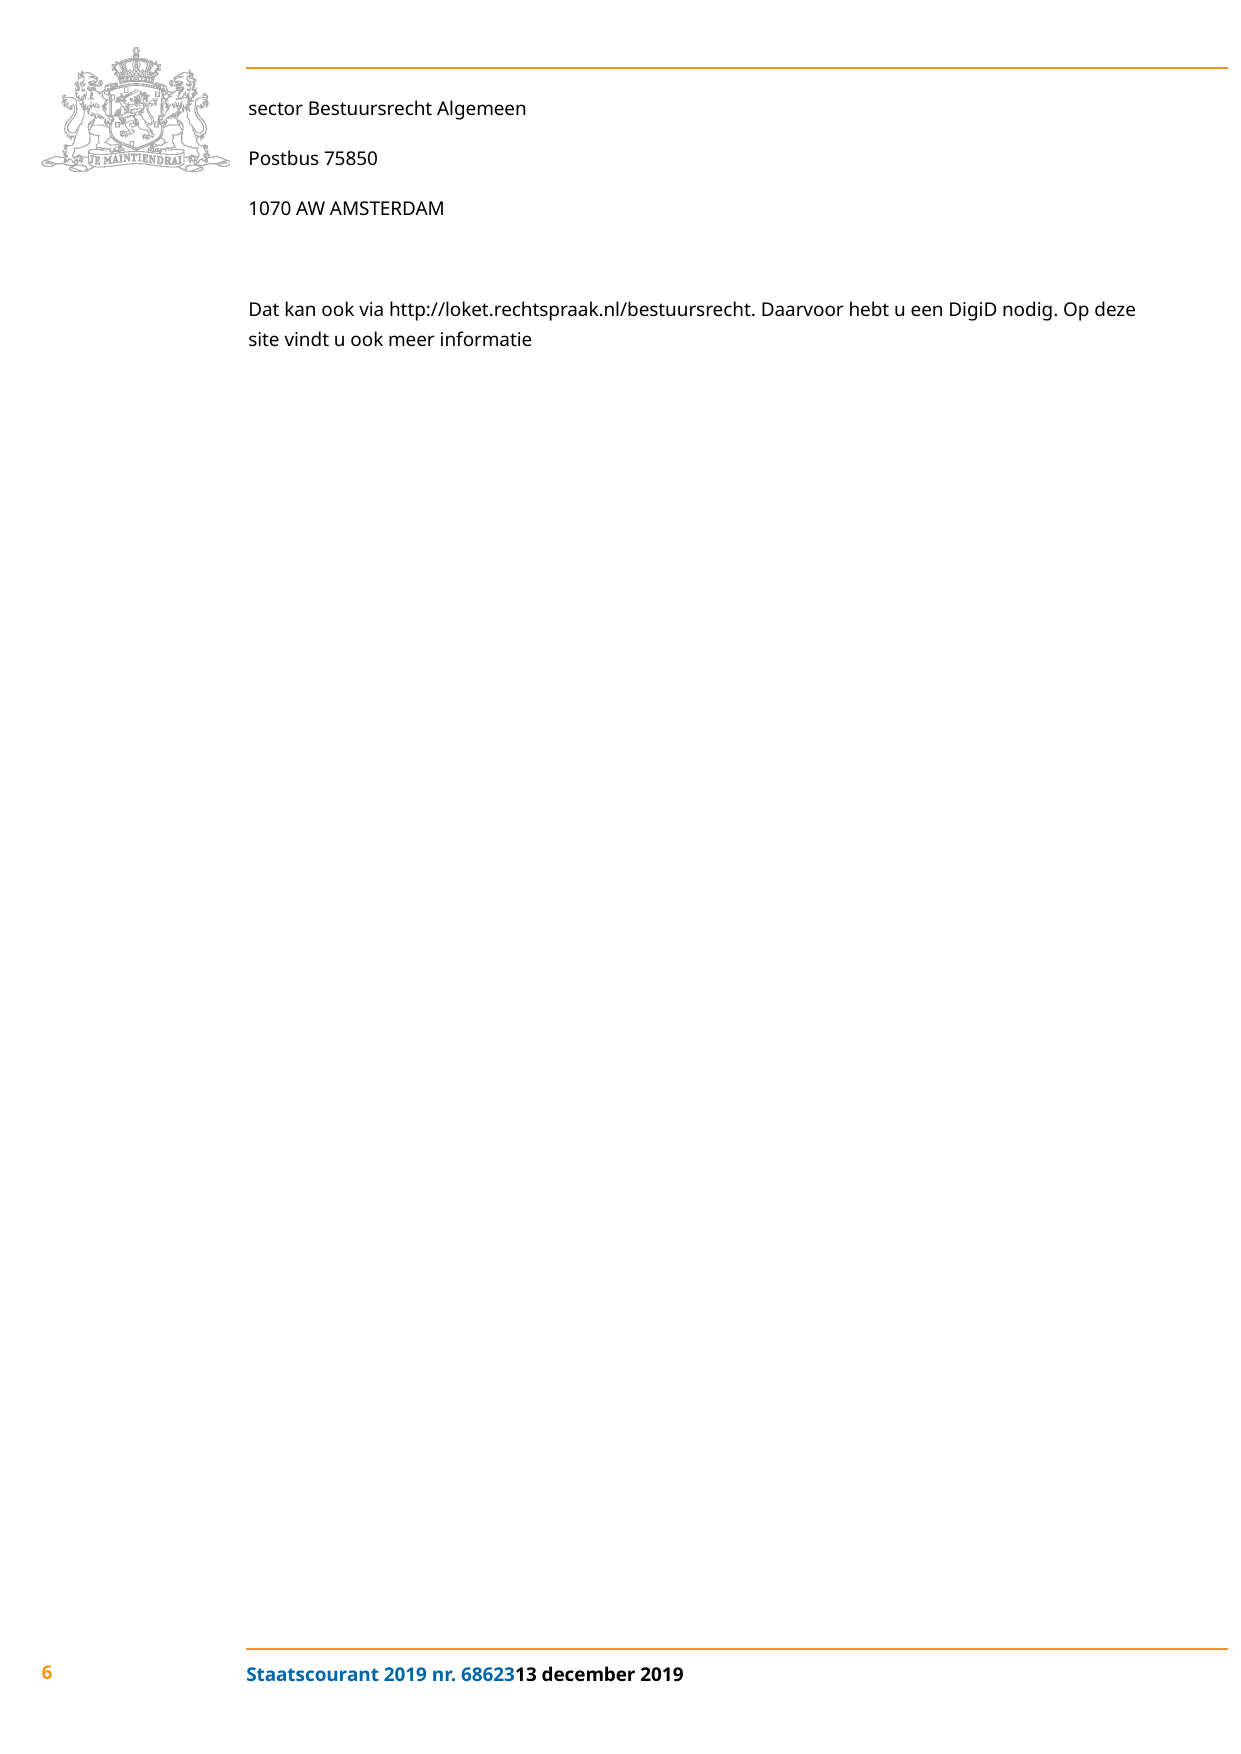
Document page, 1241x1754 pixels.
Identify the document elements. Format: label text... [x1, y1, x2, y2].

text Dat kan ook via http://loket.rechtspraak.nl/bestuursrecht. Daarvoor hebt u een DigiD nodig. Op deze site vindt u ook meer informatie [248, 296, 1152, 352]
picture [41, 47, 231, 172]
text 1070 AW AMSTERDAM [248, 196, 1152, 221]
text Postbus 75850 [248, 145, 1152, 171]
text sector Bestuursrecht Algemeen [248, 95, 1152, 121]
